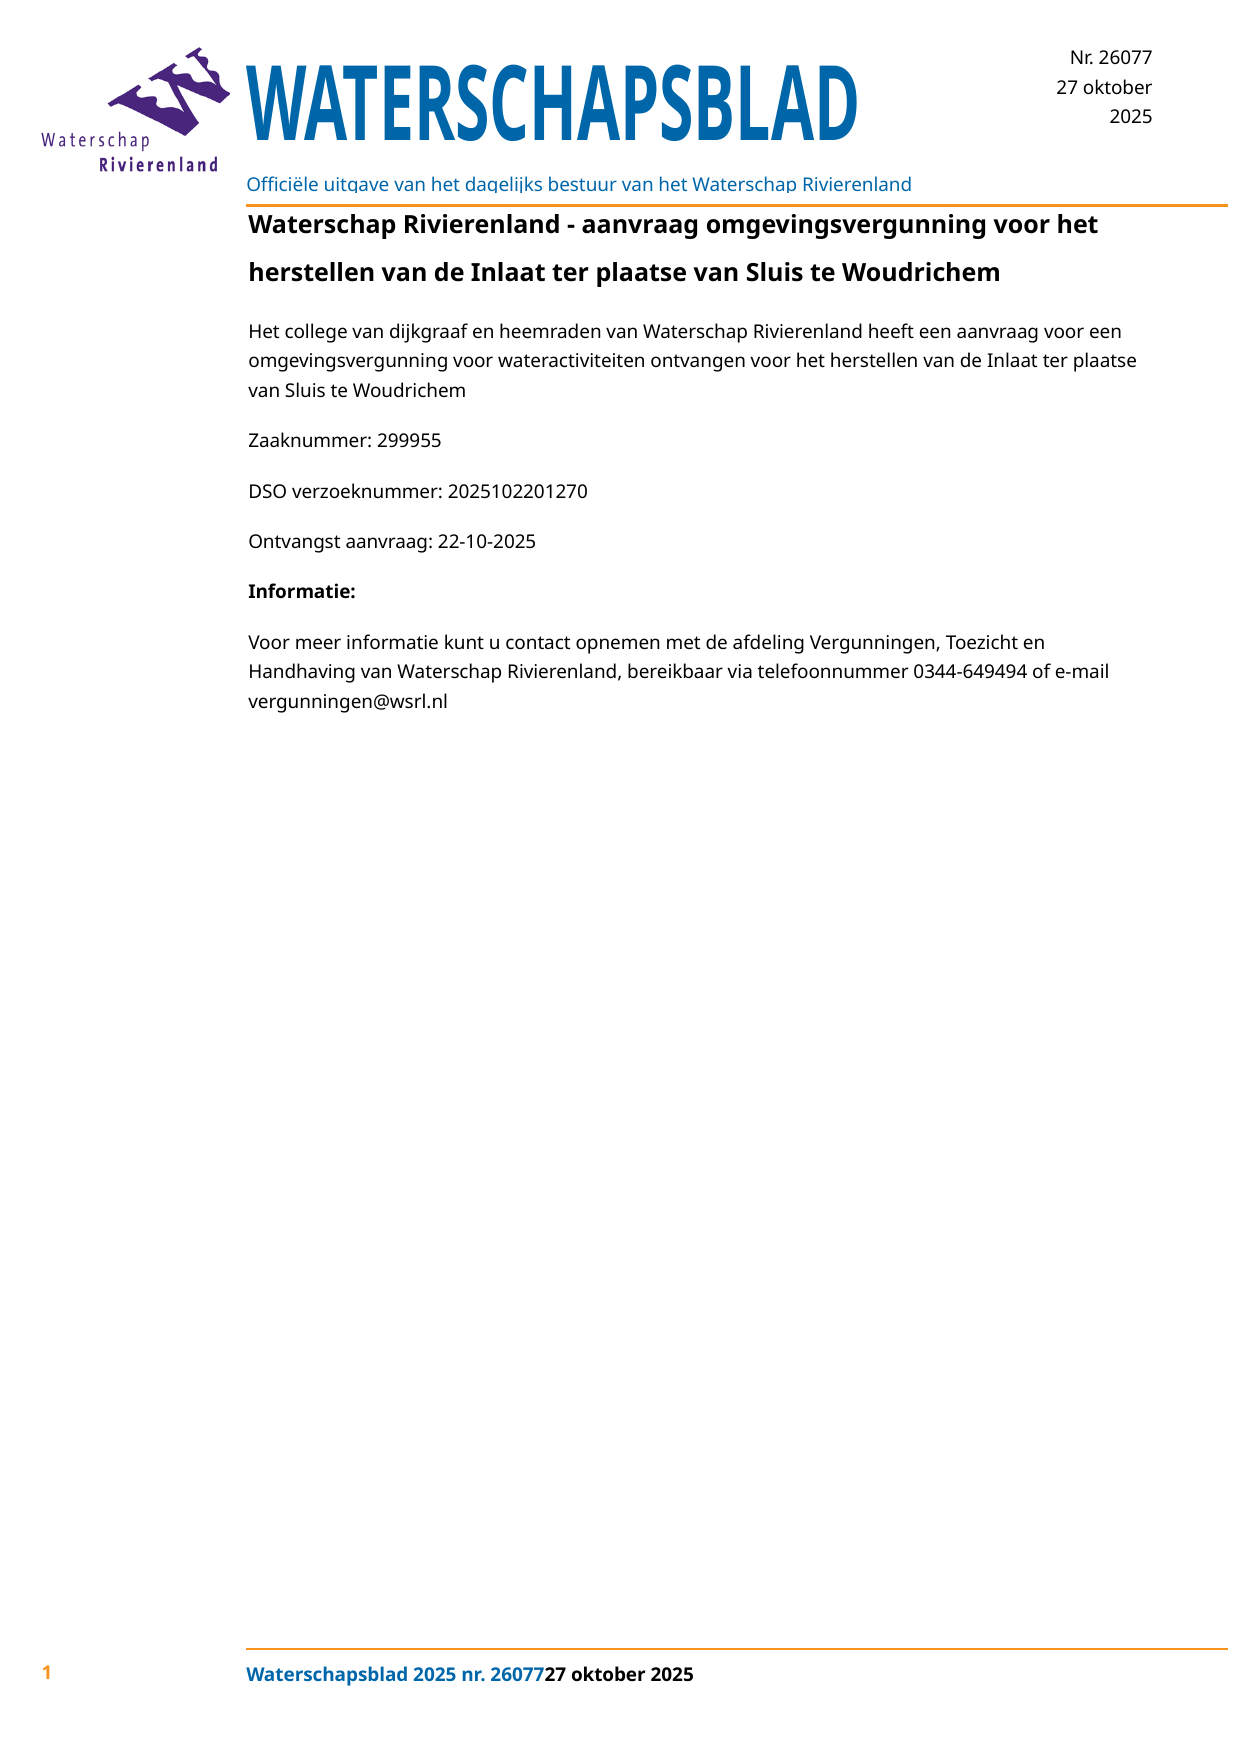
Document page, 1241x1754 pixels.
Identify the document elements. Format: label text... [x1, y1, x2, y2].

text Het college van dijkgraaf en heemraden van Waterschap Rivierenland heeft een aanvraag voor een omgevingsvergunning voor wateractiviteiten ontvangen voor het herstellen van de Inlaat ter plaatse van Sluis te Woudrichem [248, 318, 1152, 403]
text Waterschap Rivierenland - aanvraag omgevingsvergunning voor het herstellen van de Inlaat ter plaatse van Sluis te Woudrichem [248, 207, 1152, 288]
text Ontvangst aanvraag: 22-10-2025 [248, 528, 1152, 554]
text DSO verzoeknummer: 2025102201270 [248, 478, 1152, 504]
text Voor meer informatie kunt u contact opnemen met de afdeling Vergunningen, Toezicht en Handhaving van Waterschap Rivierenland, bereikbaar via telefoonnummer 0344-649494 of e-mail vergunningen@wsrl.nl [248, 629, 1152, 714]
text Zaaknummer: 299955 [248, 427, 1152, 453]
text Informatie: [248, 579, 1152, 604]
picture [41, 47, 231, 172]
